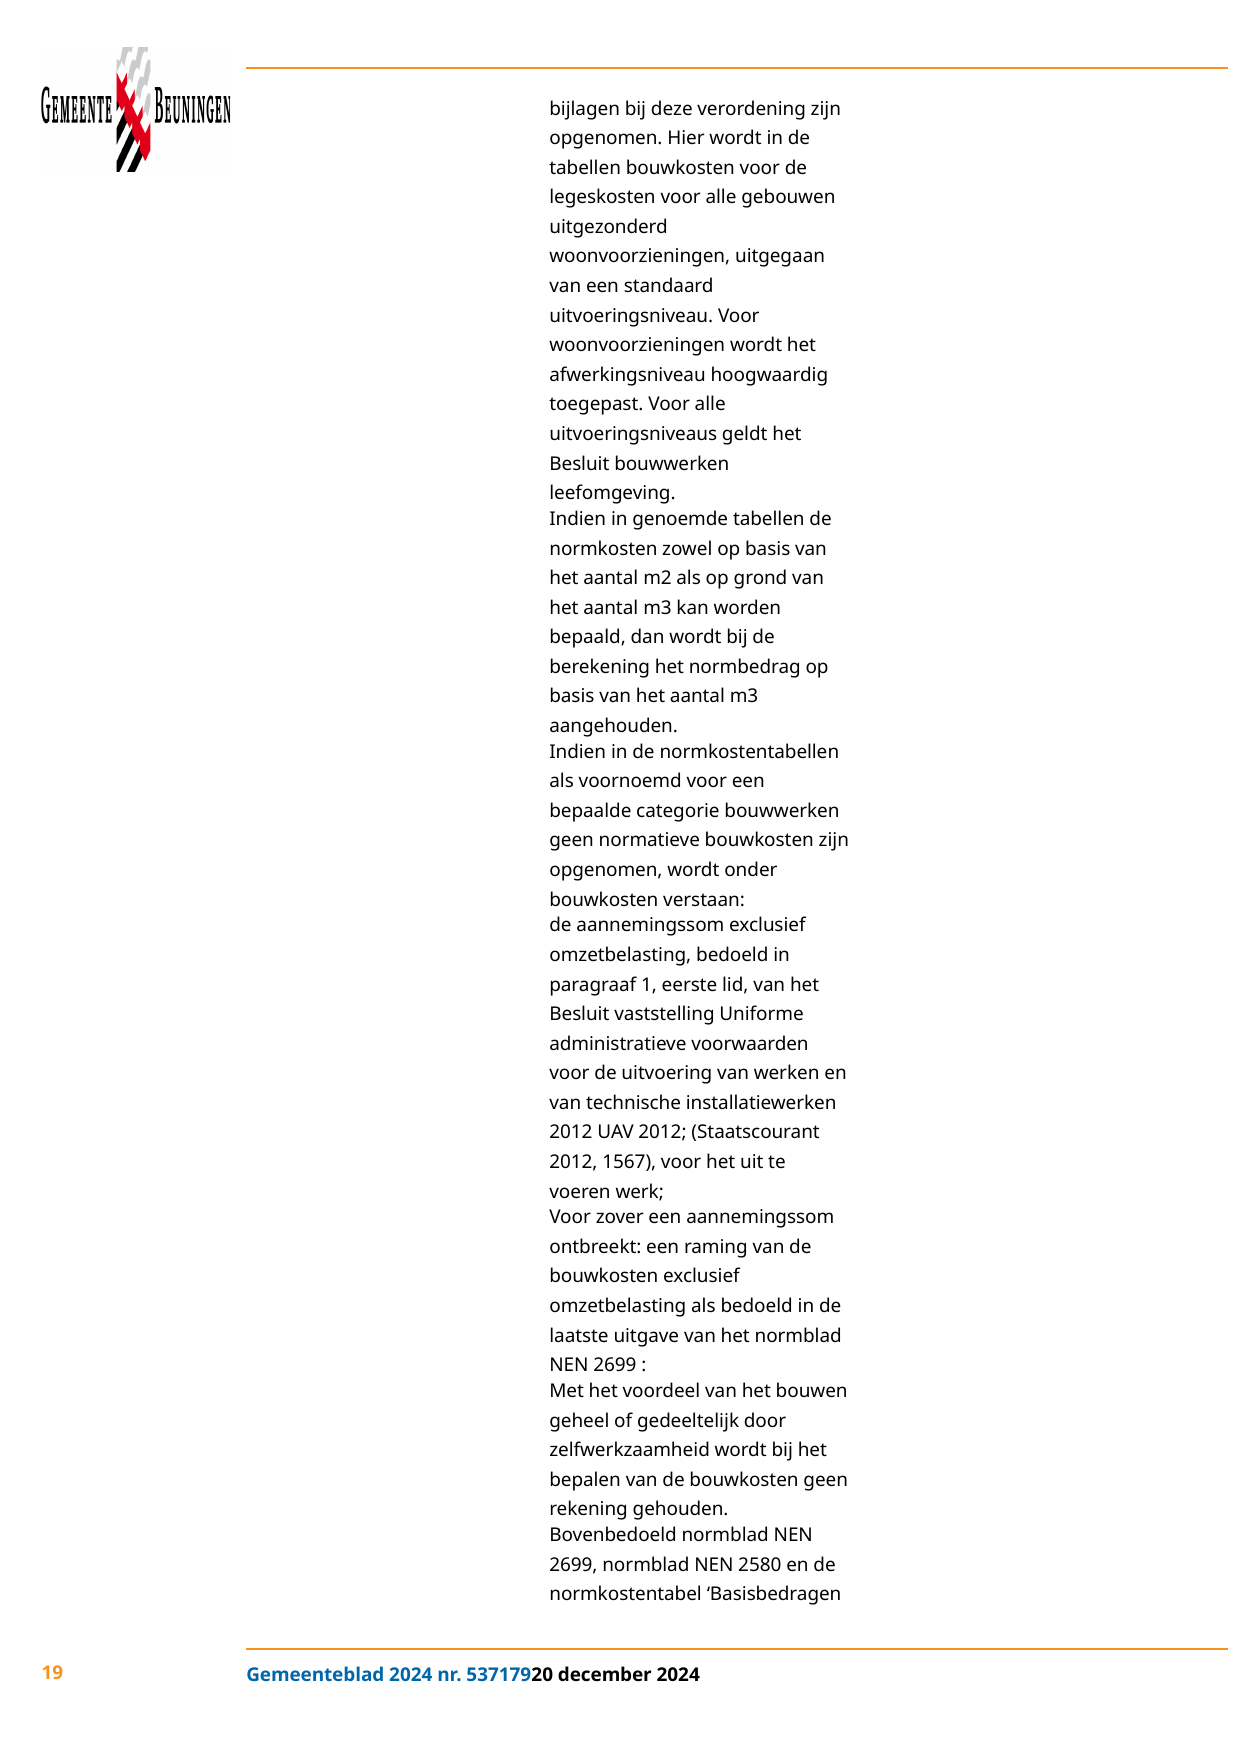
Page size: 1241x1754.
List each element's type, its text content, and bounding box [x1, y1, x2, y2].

table_cell Indien in de normkostentabellen als voornoemd voor een bepaalde categorie bouwwerken geen normatieve bouwkosten zijn opgenomen, wordt onder bouwkosten verstaan: [549, 738, 850, 912]
table_cell [248, 505, 549, 738]
table_cell Indien in genoemde tabellen de normkosten zowel op basis van het aantal m2 als op grond van het aantal m3 kan worden bepaald, dan wordt bij de berekening het normbedrag op basis van het aantal m3 aangehouden. [549, 505, 850, 738]
picture [41, 47, 231, 172]
table_cell [850, 505, 1152, 738]
table_cell [248, 912, 549, 1203]
table_cell [850, 1204, 1152, 1377]
table_cell [850, 1377, 1152, 1521]
table_cell [248, 738, 549, 912]
table_cell [248, 1377, 549, 1521]
table_cell Met het voordeel van het bouwen geheel of gedeeltelijk door zelfwerkzaamheid wordt bij het bepalen van de bouwkosten geen rekening gehouden. [549, 1377, 850, 1521]
table_cell Bovenbedoeld normblad NEN 2699, normblad NEN 2580 en de normkostentabel ‘Basisbedragen [549, 1521, 850, 1606]
table_cell de aannemingssom exclusief omzetbelasting, bedoeld in paragraaf 1, eerste lid, van het Besluit vaststelling Uniforme administratieve voorwaarden voor de uitvoering van werken en van technische installatiewerken 2012 UAV 2012; (Staatscourant 2012, 1567), voor het uit te voeren werk; [549, 912, 850, 1203]
table_cell bijlagen bij deze verordening zijn opgenomen. Hier wordt in de tabellen bouwkosten voor de legeskosten voor alle gebouwen uitgezonderd woonvoorzieningen, uitgegaan van een standaard uitvoeringsniveau. Voor woonvoorzieningen wordt het afwerkingsniveau hoogwaardig toegepast. Voor alle uitvoeringsniveaus geldt het Besluit bouwwerken leefomgeving. [549, 95, 850, 505]
table_cell [248, 95, 549, 505]
table_cell Voor zover een aannemingssom ontbreekt: een raming van de bouwkosten exclusief omzetbelasting als bedoeld in de laatste uitgave van het normblad NEN 2699 : [549, 1204, 850, 1377]
table_cell [850, 738, 1152, 912]
table_cell [248, 1204, 549, 1377]
table_cell [248, 1521, 549, 1606]
table_cell [850, 1521, 1152, 1606]
table_cell [850, 95, 1152, 505]
table_cell [850, 912, 1152, 1203]
